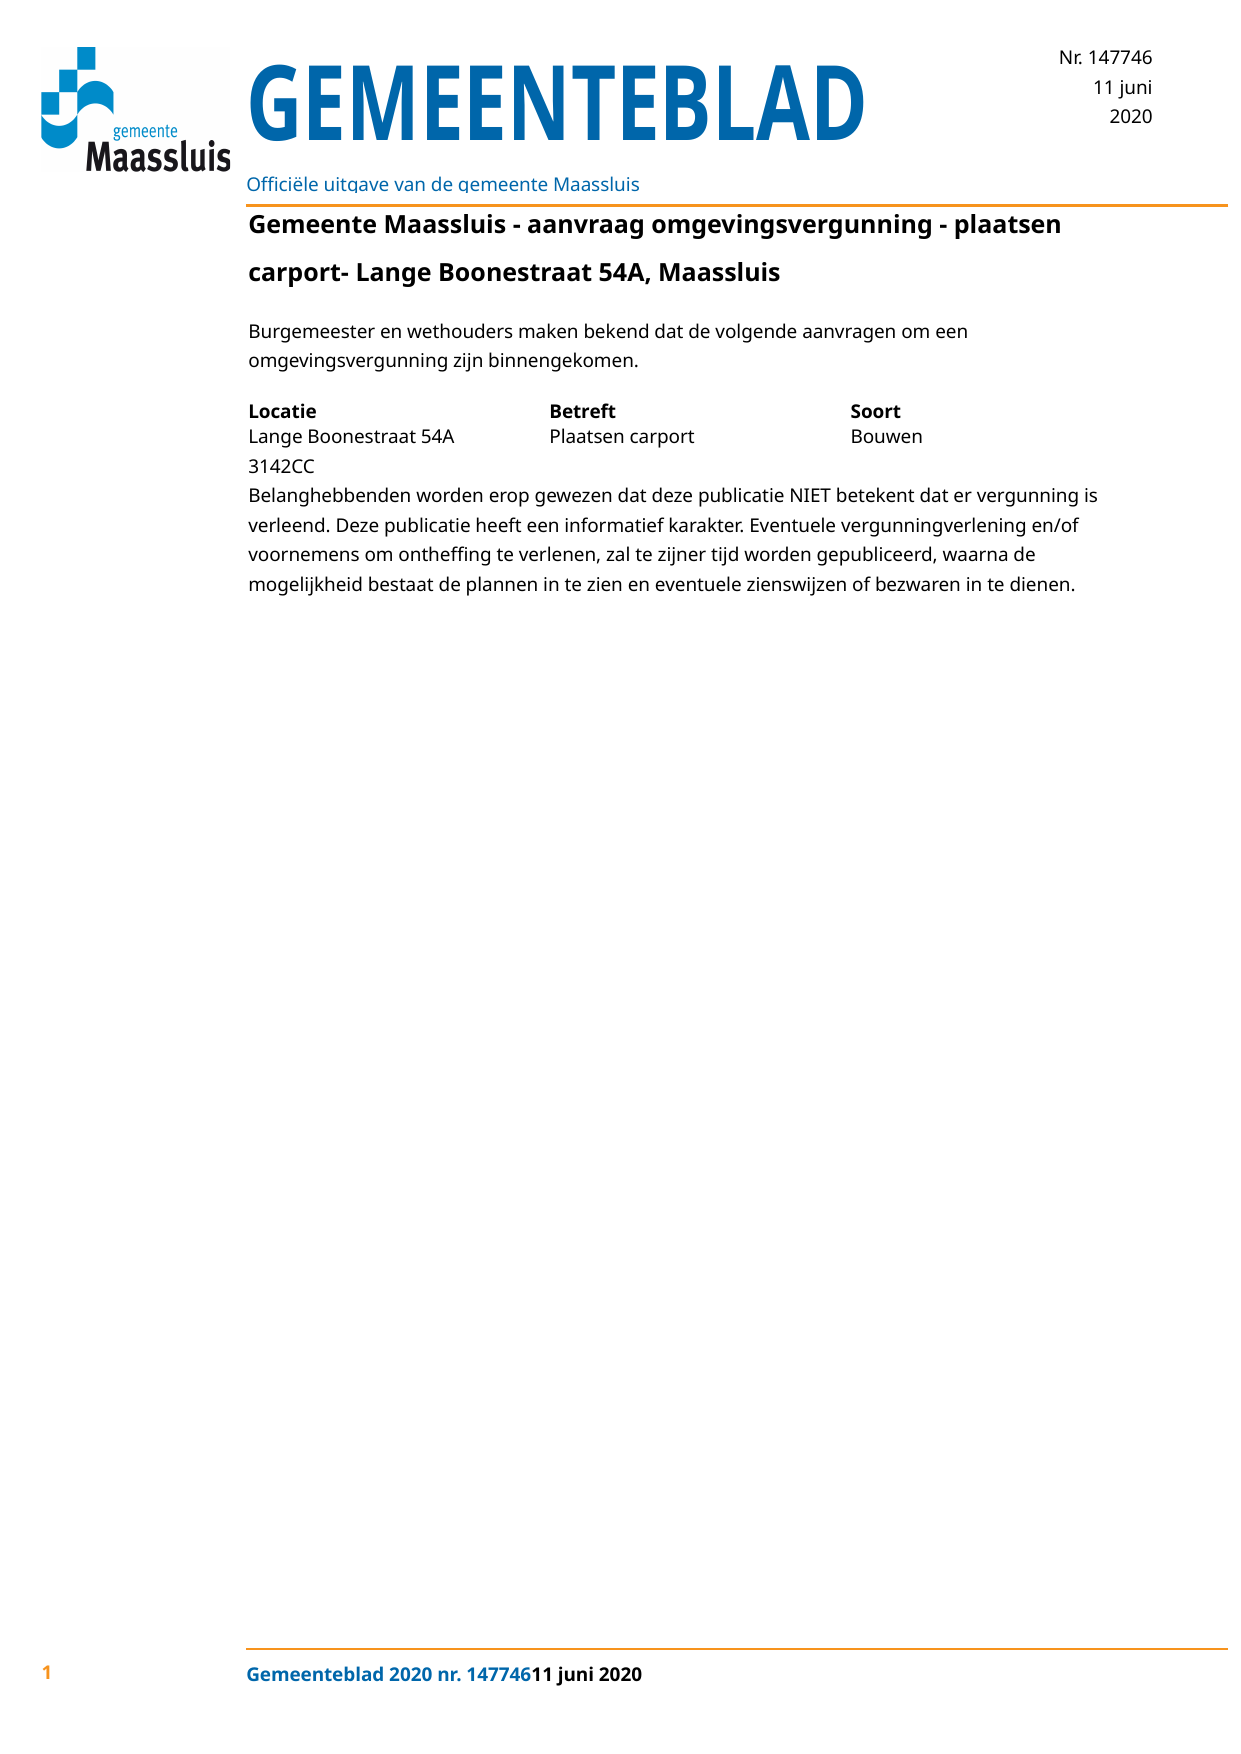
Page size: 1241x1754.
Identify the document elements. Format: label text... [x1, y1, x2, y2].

text Gemeente Maassluis - aanvraag omgevingsvergunning - plaatsen carport- Lange Boonestraat 54A, Maassluis [248, 207, 1152, 288]
text Burgemeester en wethouders maken bekend dat de volgende aanvragen om een omgevingsvergunning zijn binnengekomen. [248, 318, 1152, 373]
table_cell Bouwen [850, 424, 1152, 479]
text Belanghebbenden worden erop gewezen dat deze publicatie NIET betekent dat er vergunning is verleend. Deze publicatie heeft een informatief karakter. Eventuele vergunningverlening en/of voornemens om ontheffing te verlenen, zal te zijner tijd worden gepubliceerd, waarna de mogelijkheid bestaat de plannen in te zien en eventuele zienswijzen of bezwaren in te dienen. [248, 482, 1152, 597]
table_cell Plaatsen carport [549, 424, 850, 479]
table_cell Lange Boonestraat 54A 3142CC [248, 424, 549, 479]
picture [41, 47, 231, 172]
table_header Locatie [248, 398, 549, 424]
table_header Betreft [549, 398, 850, 424]
table_header Soort [850, 398, 1152, 424]
picture [41, 47, 77, 92]
